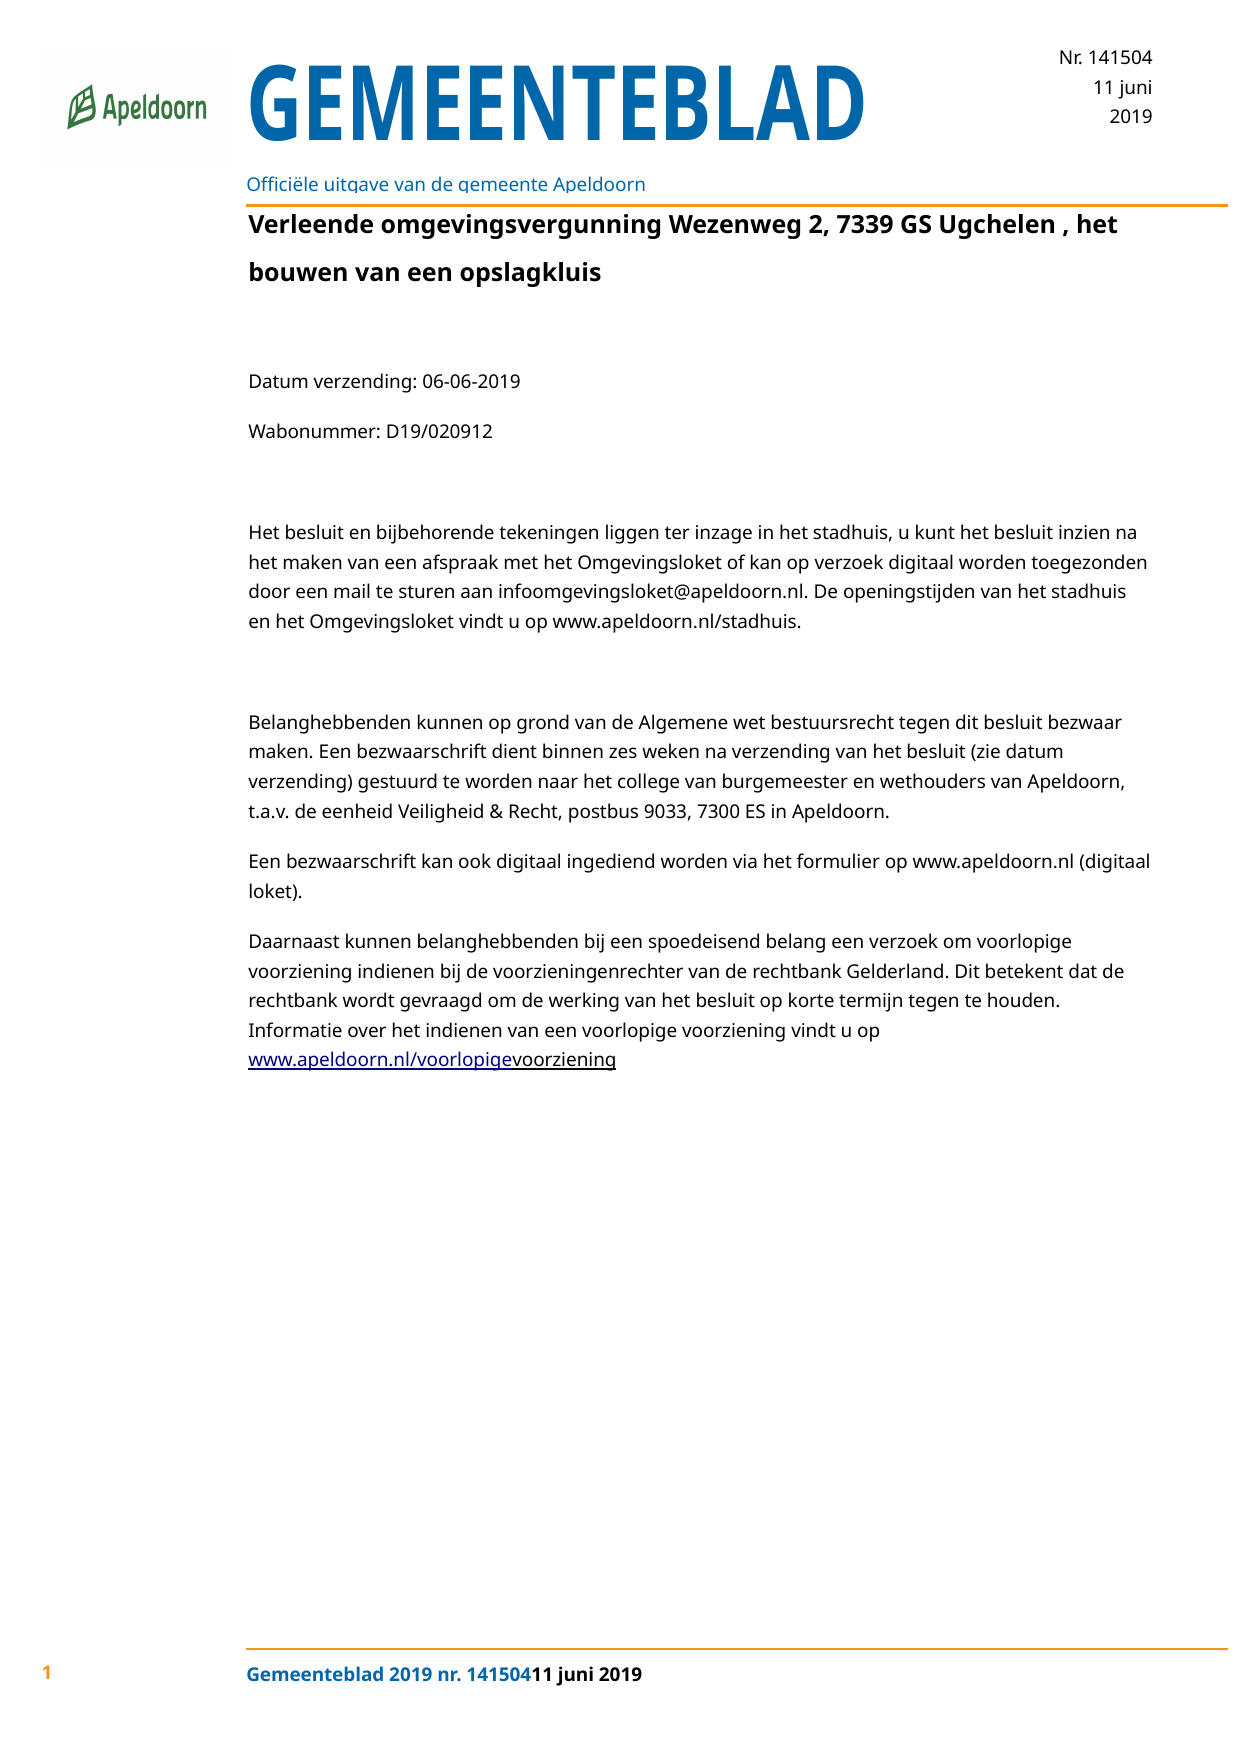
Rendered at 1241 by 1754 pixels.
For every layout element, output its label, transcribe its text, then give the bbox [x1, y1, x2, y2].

text Datum verzending: 06-06-2019 [248, 368, 1152, 394]
text Wabonummer: D19/020912 [248, 419, 1152, 444]
text Daarnaast kunnen belanghebbenden bij een spoedeisend belang een verzoek om voorlopige voorziening indienen bij de voorzieningenrechter van de rechtbank Gelderland. Dit betekent dat de rechtbank wordt gevraagd om de werking van het besluit op korte termijn tegen te houden. Informatie over het indienen van een voorlopige voorziening vindt u op www.apeldoorn.nl/voorlopigevoorziening [248, 928, 1152, 1072]
text Het besluit en bijbehorende tekeningen liggen ter inzage in het stadhuis, u kunt het besluit inzien na het maken van een afspraak met het Omgevingsloket of kan op verzoek digitaal worden toegezonden door een mail te sturen aan infoomgevingsloket@apeldoorn.nl. De openingstijden van het stadhuis en het Omgevingsloket vindt u op www.apeldoorn.nl/stadhuis. [248, 519, 1152, 634]
text Verleende omgevingsvergunning Wezenweg 2, 7339 GS Ugchelen , het bouwen van een opslagkluis [248, 207, 1152, 288]
picture [41, 47, 231, 172]
text Belanghebbenden kunnen op grond van de Algemene wet bestuursrecht tegen dit besluit bezwaar maken. Een bezwaarschrift dient binnen zes weken na verzending van het besluit (zie datum verzending) gestuurd te worden naar het college van burgemeester en wethouders van Apeldoorn, t.a.v. de eenheid Veiligheid & Recht, postbus 9033, 7300 ES in Apeldoorn. [248, 709, 1152, 824]
text Een bezwaarschrift kan ook digitaal ingediend worden via het formulier op www.apeldoorn.nl (digitaal loket). [248, 848, 1152, 904]
